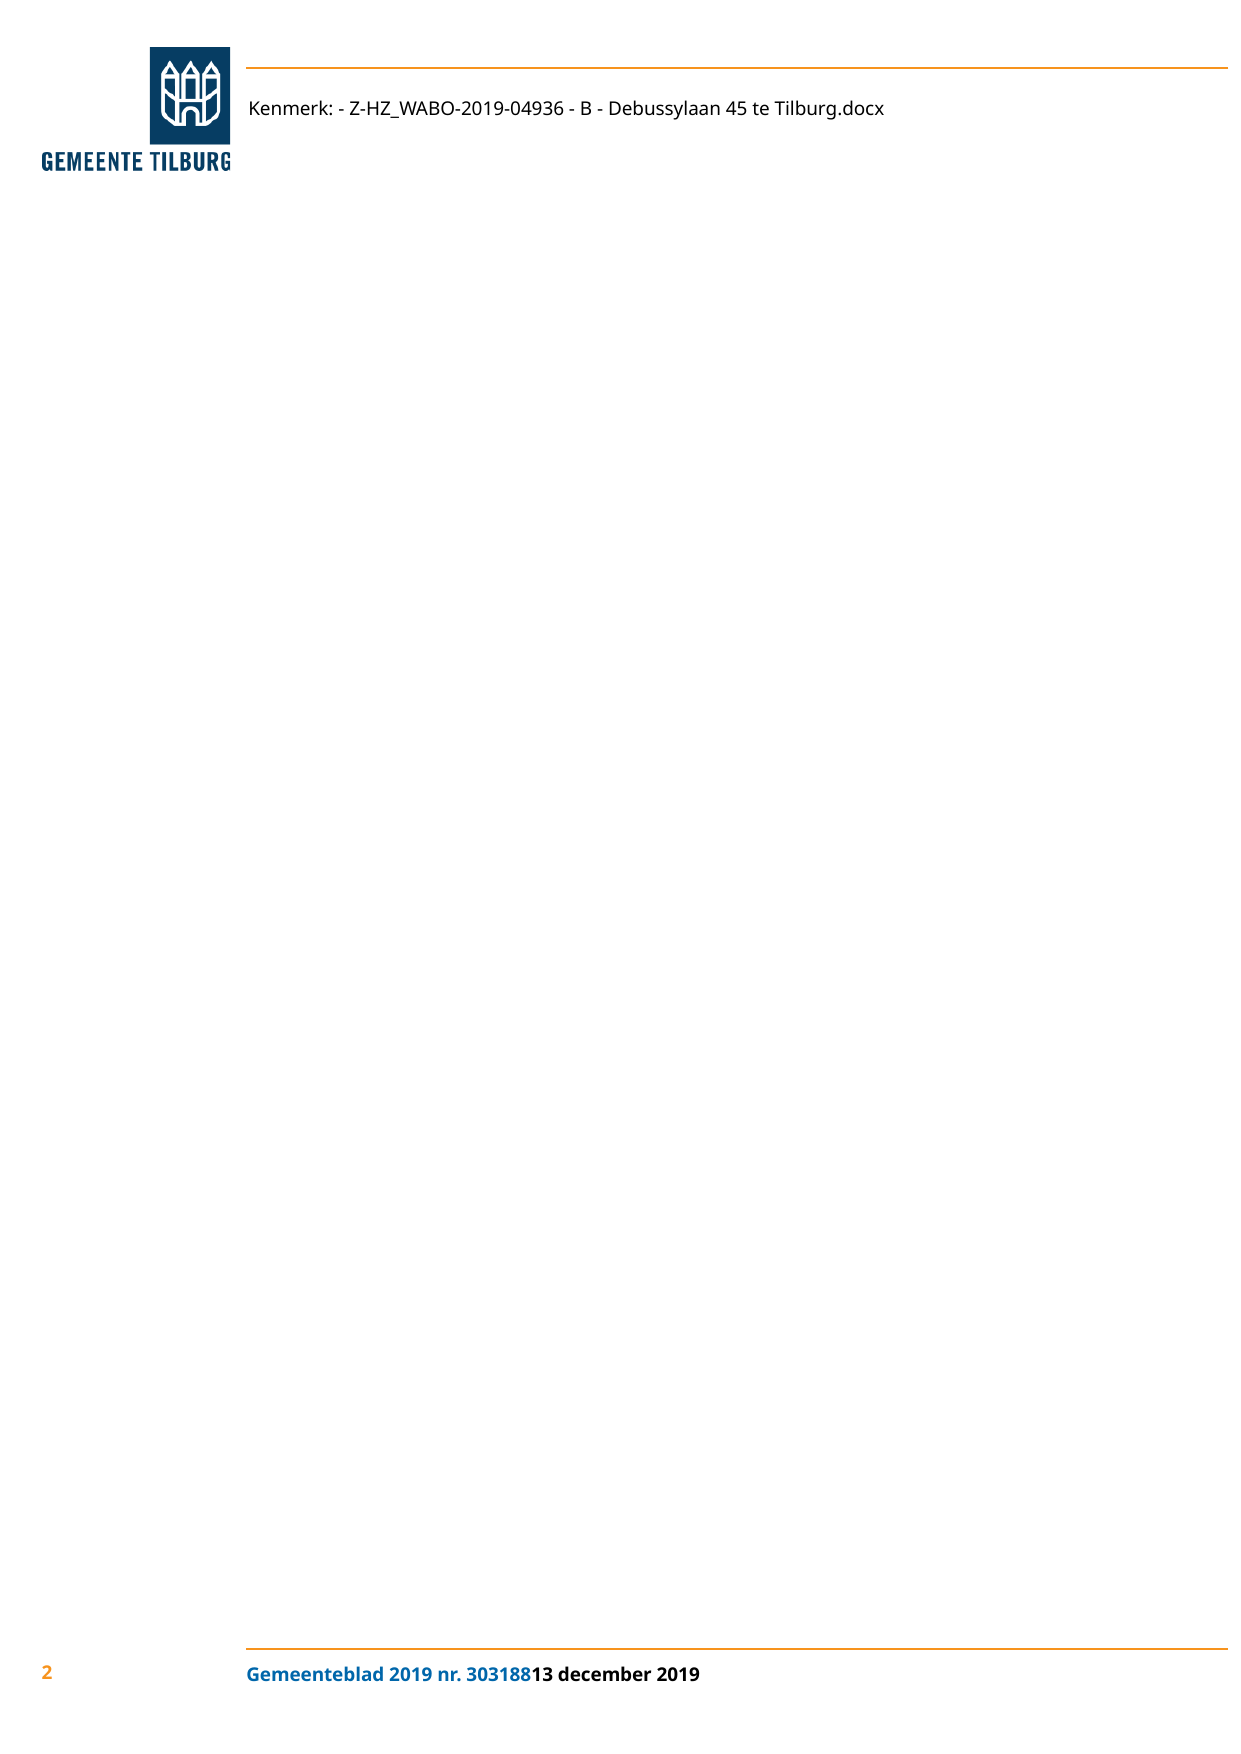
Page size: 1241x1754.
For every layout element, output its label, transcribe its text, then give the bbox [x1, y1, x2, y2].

picture [41, 47, 231, 172]
text Kenmerk: - Z-HZ_WABO-2019-04936 - B - Debussylaan 45 te Tilburg.docx [248, 95, 1152, 121]
